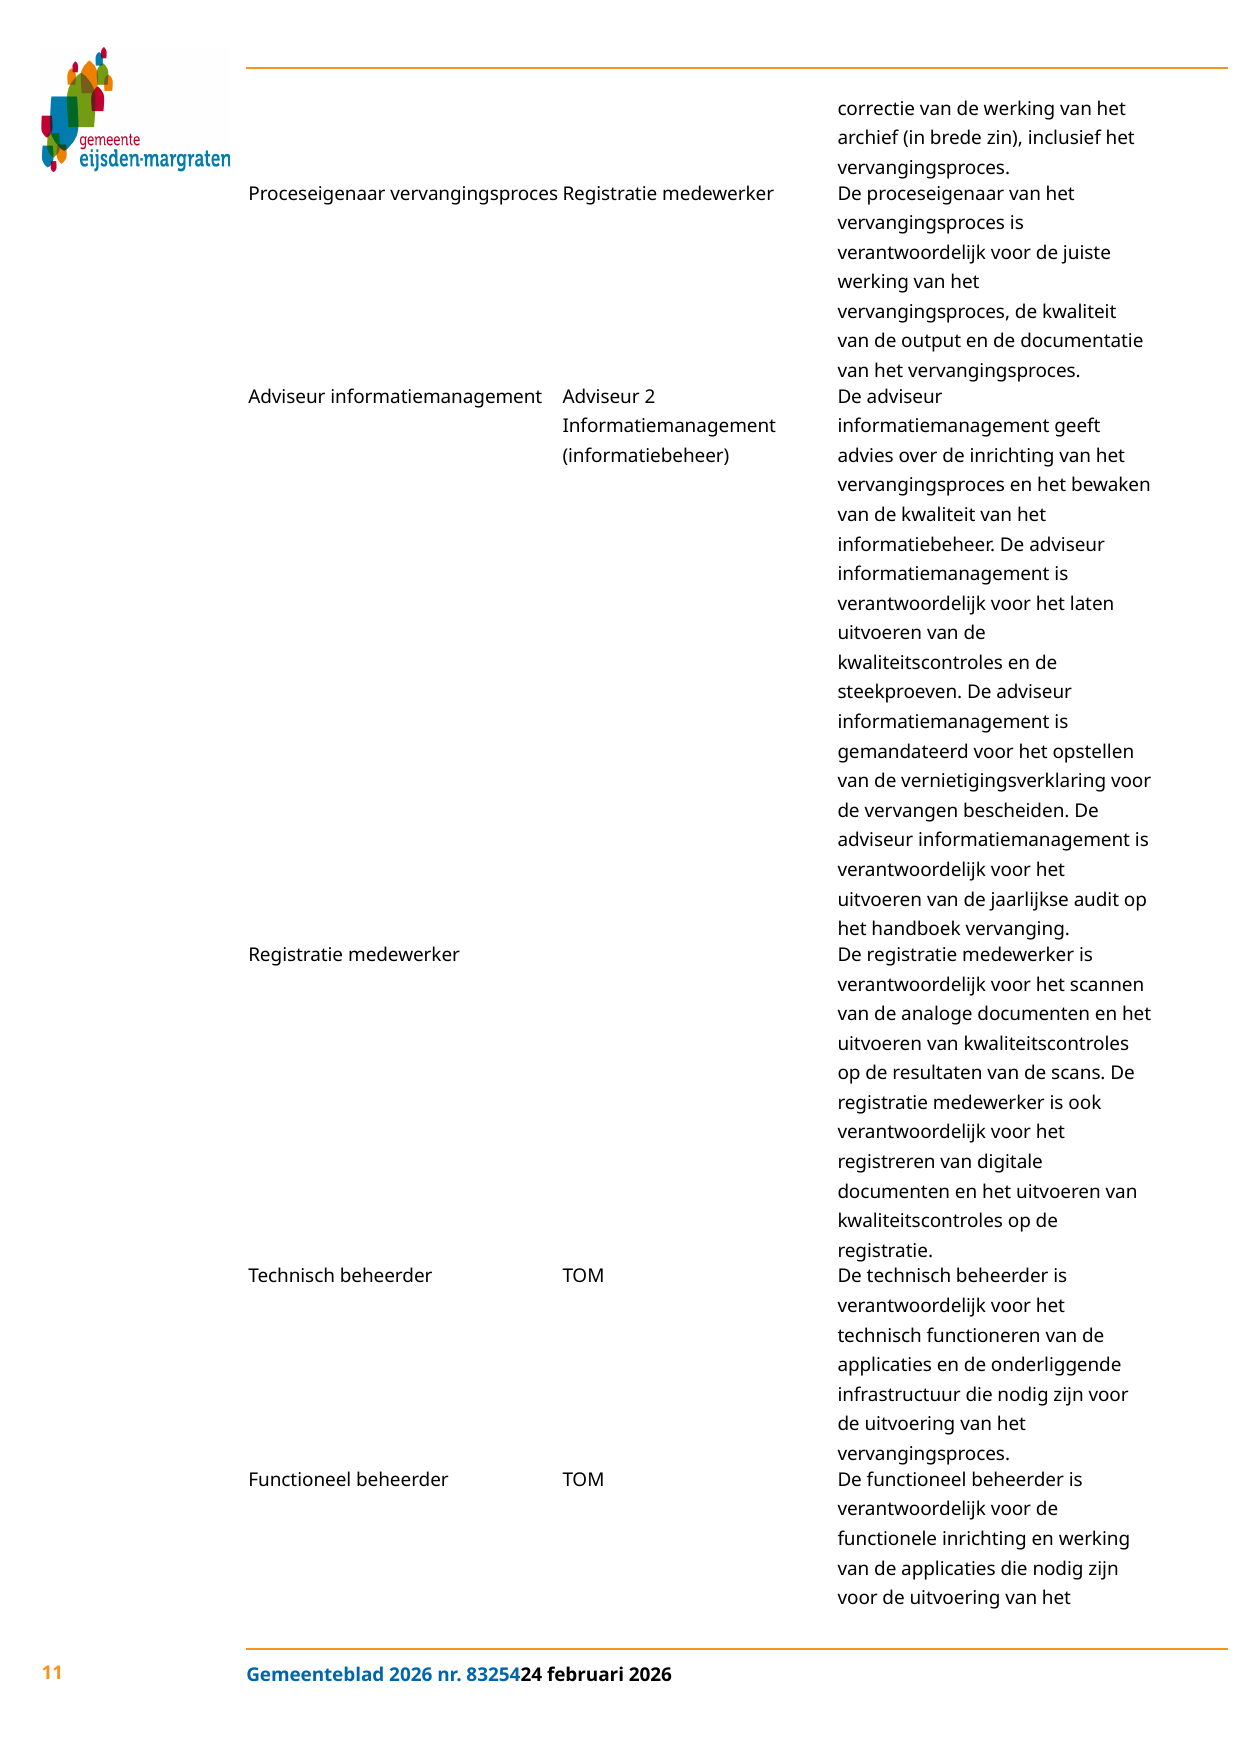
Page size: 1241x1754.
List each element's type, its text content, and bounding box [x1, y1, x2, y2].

table_cell De adviseur informatiemanagement geeft advies over de inrichting van het vervangingsproces en het bewaken van de kwaliteit van het informatiebeheer. De adviseur informatiemanagement is verantwoordelijk voor het laten uitvoeren van de kwaliteitscontroles en de steekproeven. De adviseur informatiemanagement is gemandateerd voor het opstellen van de vernietigingsverklaring voor de vervangen bescheiden. De adviseur informatiemanagement is verantwoordelijk voor het uitvoeren van de jaarlijkse audit op het handboek vervanging. [837, 383, 1152, 941]
table_cell Registratie medewerker [248, 941, 562, 1263]
table_cell correctie van de werking van het archief (in brede zin), inclusief het vervangingsproces. [837, 95, 1152, 180]
table_cell [562, 941, 837, 1263]
table_cell Adviseur 2 Informatiemanagement (informatiebeheer) [562, 383, 837, 941]
table_cell Registratie medewerker [562, 180, 837, 383]
table_cell Proceseigenaar vervangingsproces [248, 180, 562, 383]
table_cell De functioneel beheerder is verantwoordelijk voor de functionele inrichting en werking van de applicaties die nodig zijn voor de uitvoering van het [837, 1466, 1152, 1610]
table_cell De technisch beheerder is verantwoordelijk voor het technisch functioneren van de applicaties en de onderliggende infrastructuur die nodig zijn voor de uitvoering van het vervangingsproces. [837, 1263, 1152, 1466]
table_cell Adviseur informatiemanagement [248, 383, 562, 941]
picture [41, 47, 231, 172]
table_cell Functioneel beheerder [248, 1466, 562, 1610]
table_cell De registratie medewerker is verantwoordelijk voor het scannen van de analoge documenten en het uitvoeren van kwaliteitscontroles op de resultaten van de scans. De registratie medewerker is ook verantwoordelijk voor het registreren van digitale documenten en het uitvoeren van kwaliteitscontroles op de registratie. [837, 941, 1152, 1263]
table_cell TOM [562, 1263, 837, 1466]
table_cell TOM [562, 1466, 837, 1610]
table_cell [562, 95, 837, 180]
table_cell Technisch beheerder [248, 1263, 562, 1466]
table_cell [248, 95, 562, 180]
table_cell De proceseigenaar van het vervangingsproces is verantwoordelijk voor de juiste werking van het vervangingsproces, de kwaliteit van de output en de documentatie van het vervangingsproces. [837, 180, 1152, 383]
